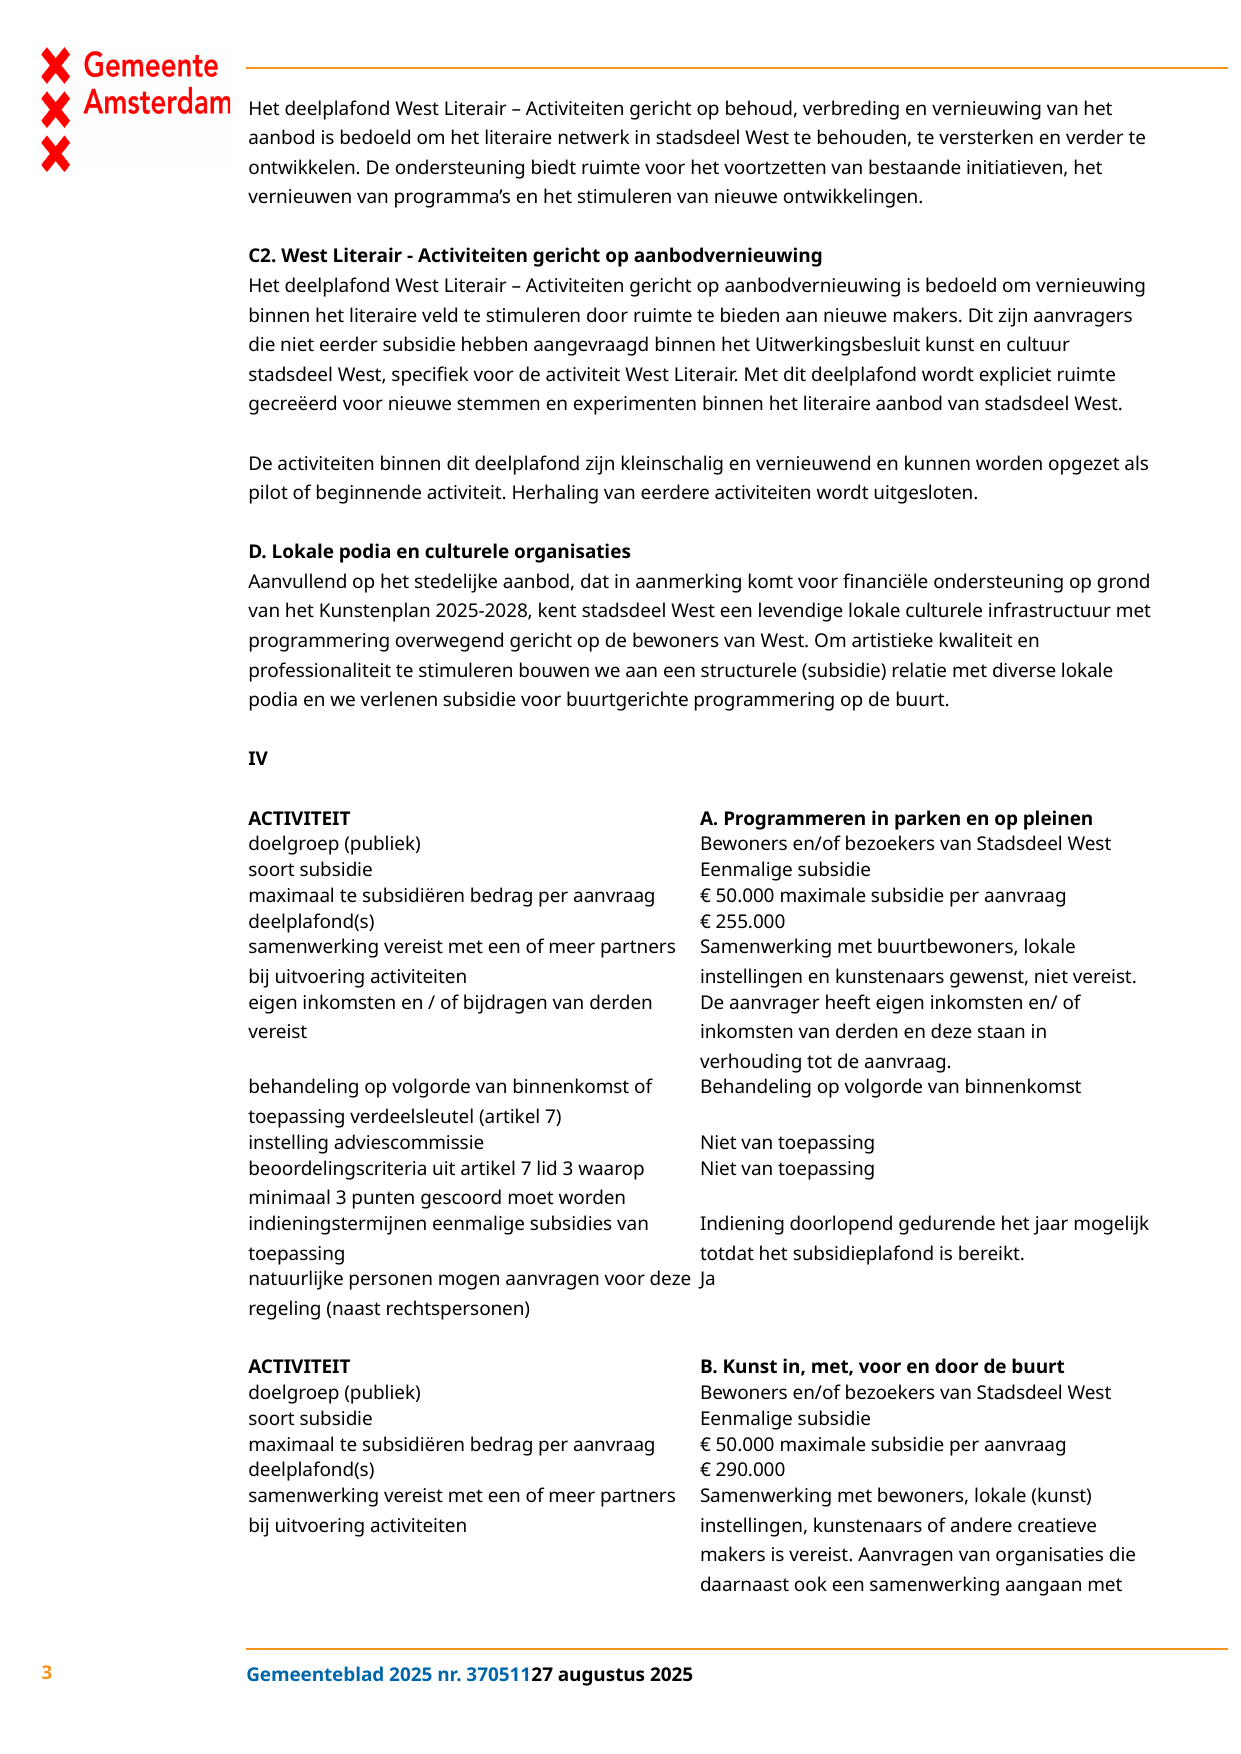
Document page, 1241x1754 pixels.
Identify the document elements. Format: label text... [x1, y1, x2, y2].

table_cell € 50.000 maximale subsidie per aanvraag [700, 1431, 1152, 1457]
table_cell maximaal te subsidiëren bedrag per aanvraag [248, 882, 700, 908]
table_header ACTIVITEIT [248, 805, 700, 831]
text IV [248, 746, 1152, 771]
picture [41, 47, 231, 172]
table_header A. Programmeren in parken en op pleinen [700, 805, 1152, 831]
table_cell deelplafond(s) [248, 908, 700, 933]
table_cell soort subsidie [248, 1405, 700, 1431]
table_cell deelplafond(s) [248, 1457, 700, 1482]
table_cell Indiening doorlopend gedurende het jaar mogelijk totdat het subsidieplafond is bereikt. [700, 1210, 1152, 1265]
table_cell Eenmalige subsidie [700, 856, 1152, 882]
table_cell Bewoners en/of bezoekers van Stadsdeel West [700, 1379, 1152, 1405]
table_cell soort subsidie [248, 856, 700, 882]
table_cell Niet van toepassing [700, 1129, 1152, 1155]
table_header B. Kunst in, met, voor en door de buurt [700, 1354, 1152, 1379]
table_header ACTIVITEIT [248, 1354, 700, 1379]
table_cell Samenwerking met bewoners, lokale (kunst) instellingen, kunstenaars of andere creatieve makers is vereist. Aanvragen van organisaties die daarnaast ook een samenwerking aangaan met [700, 1482, 1152, 1597]
text C2. West Literair - Activiteiten gericht op aanbodvernieuwing [248, 243, 1152, 268]
table_cell Samenwerking met buurtbewoners, lokale instellingen en kunstenaars gewenst, niet vereist. [700, 934, 1152, 989]
table_cell Bewoners en/of bezoekers van Stadsdeel West [700, 831, 1152, 856]
table_cell € 290.000 [700, 1457, 1152, 1482]
text Aanvullend op het stedelijke aanbod, dat in aanmerking komt voor financiële ondersteuning op grond van het Kunstenplan 2025-2028, kent stadsdeel West een levendige lokale culturele infrastructuur met programmering overwegend gericht op de bewoners van West. Om artistieke kwaliteit en professionaliteit te stimuleren bouwen we aan een structurele (subsidie) relatie met diverse lokale podia en we verlenen subsidie voor buurtgerichte programmering op de buurt. [248, 568, 1152, 712]
table_cell indieningstermijnen eenmalige subsidies van toepassing [248, 1210, 700, 1265]
table_cell instelling adviescommissie [248, 1129, 700, 1155]
table_cell € 50.000 maximale subsidie per aanvraag [700, 882, 1152, 908]
table_cell samenwerking vereist met een of meer partners bij uitvoering activiteiten [248, 1482, 700, 1597]
table_cell Eenmalige subsidie [700, 1405, 1152, 1431]
table_cell De aanvrager heeft eigen inkomsten en/ of inkomsten van derden en deze staan in verhouding tot de aanvraag. [700, 989, 1152, 1074]
table_cell doelgroep (publiek) [248, 1379, 700, 1405]
table_cell samenwerking vereist met een of meer partners bij uitvoering activiteiten [248, 934, 700, 989]
table_cell eigen inkomsten en / of bijdragen van derden vereist [248, 989, 700, 1074]
table_cell behandeling op volgorde van binnenkomst of toepassing verdeelsleutel (artikel 7) [248, 1074, 700, 1129]
table_cell Behandeling op volgorde van binnenkomst [700, 1074, 1152, 1129]
table_cell maximaal te subsidiëren bedrag per aanvraag [248, 1431, 700, 1457]
table_cell beoordelingscriteria uit artikel 7 lid 3 waarop minimaal 3 punten gescoord moet worden [248, 1155, 700, 1210]
table_cell € 255.000 [700, 908, 1152, 933]
table_cell Ja [700, 1265, 1152, 1321]
table_cell natuurlijke personen mogen aanvragen voor deze regeling (naast rechtspersonen) [248, 1265, 700, 1321]
text Het deelplafond West Literair – Activiteiten gericht op behoud, verbreding en vernieuwing van het aanbod is bedoeld om het literaire netwerk in stadsdeel West te behouden, te versterken en verder te ontwikkelen. De ondersteuning biedt ruimte voor het voortzetten van bestaande initiatieven, het vernieuwen van programma’s en het stimuleren van nieuwe ontwikkelingen. [248, 95, 1152, 209]
text De activiteiten binnen dit deelplafond zijn kleinschalig en vernieuwend en kunnen worden opgezet als pilot of beginnende activiteit. Herhaling van eerdere activiteiten wordt uitgesloten. [248, 450, 1152, 505]
text Het deelplafond West Literair – Activiteiten gericht op aanbodvernieuwing is bedoeld om vernieuwing binnen het literaire veld te stimuleren door ruimte te bieden aan nieuwe makers. Dit zijn aanvragers die niet eerder subsidie hebben aangevraagd binnen het Uitwerkingsbesluit kunst en cultuur stadsdeel West, specifiek voor de activiteit West Literair. Met dit deelplafond wordt expliciet ruimte gecreëerd voor nieuwe stemmen en experimenten binnen het literaire aanbod van stadsdeel West. [248, 272, 1152, 416]
table_cell Niet van toepassing [700, 1155, 1152, 1210]
text D. Lokale podia en culturele organisaties [248, 538, 1152, 564]
table_cell doelgroep (publiek) [248, 831, 700, 856]
